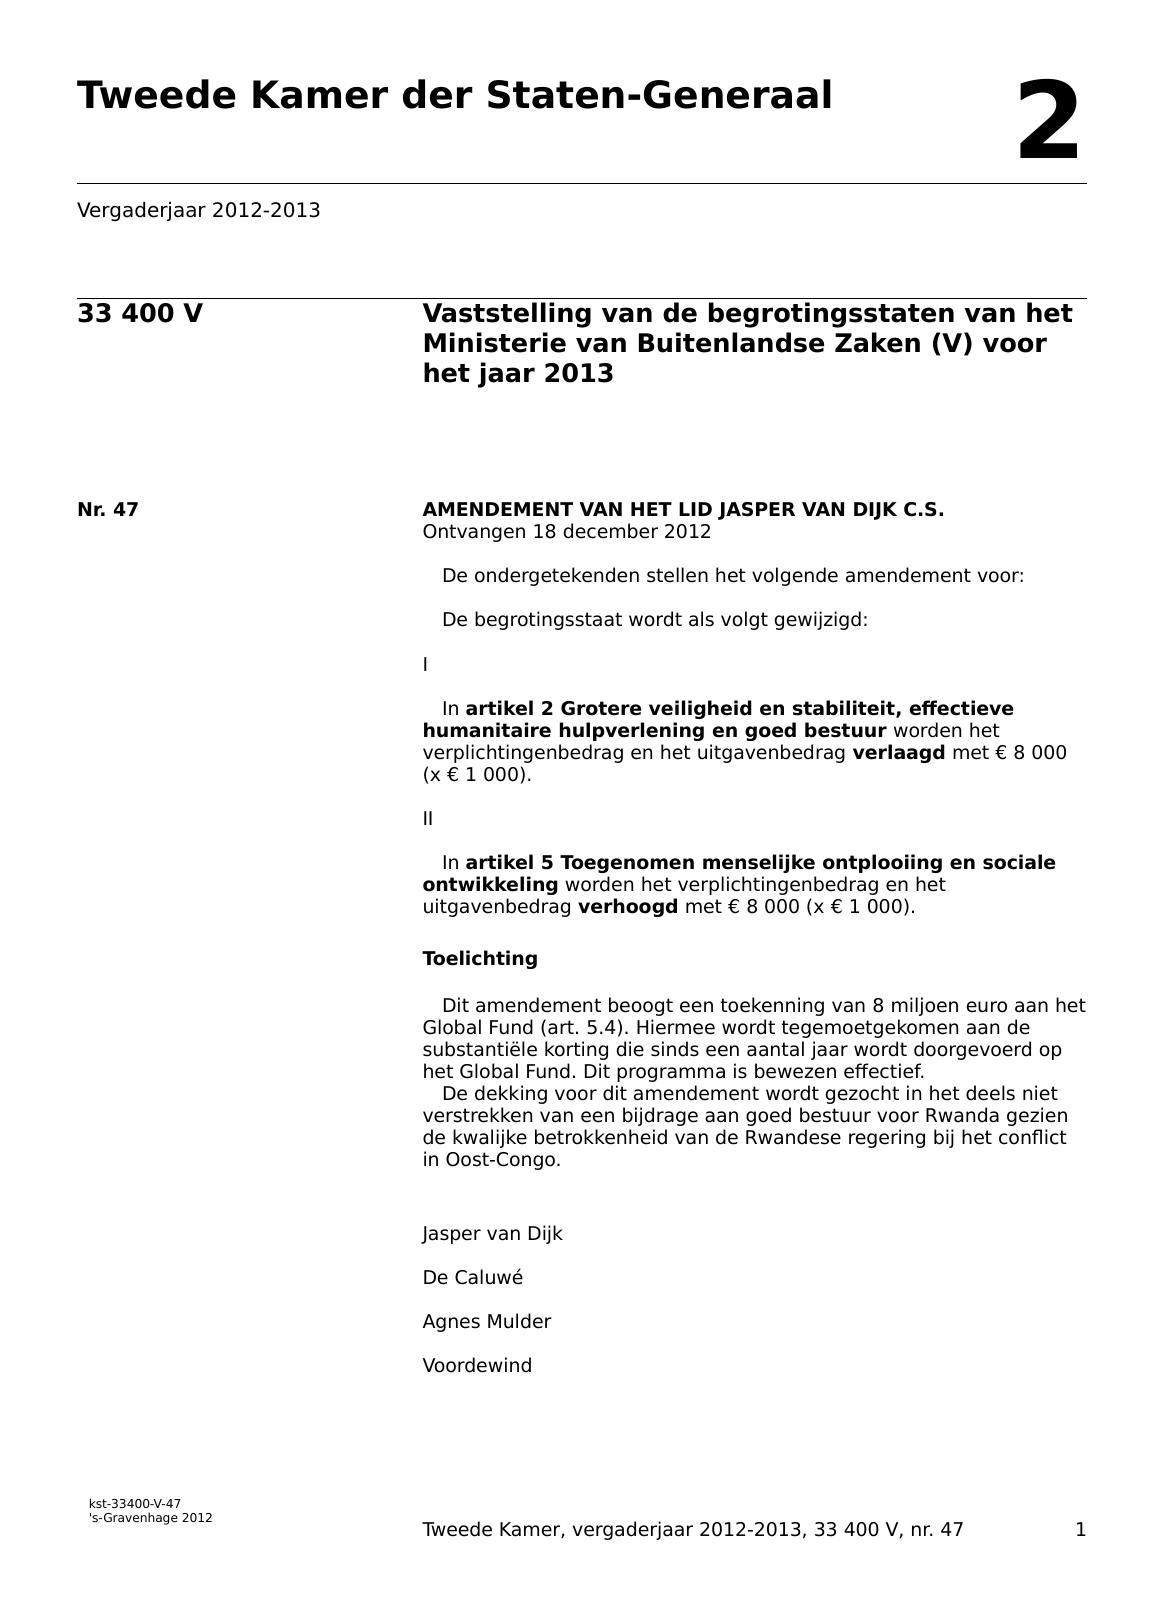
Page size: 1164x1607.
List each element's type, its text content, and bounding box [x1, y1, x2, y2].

subtitle Nr. 47 AMENDEMENT VAN HET LID JASPER VAN DIJK C.S. [77, 499, 1087, 521]
text 's-Gravenhage 2012 [88, 1511, 323, 1525]
text II [422, 808, 1087, 830]
text I [422, 653, 1087, 676]
text Dit amendement beoogt een toekenning van 8 miljoen euro aan het Global Fund (art. 5.4). Hiermee wordt tegemoetgekomen aan de substantiële korting die sinds een aantal jaar wordt doorgevoerd op het Global Fund. Dit programma is bewezen effectief. [422, 995, 1087, 1083]
text De ondergetekenden stellen het volgende amendement voor: [422, 565, 1087, 587]
text kst-33400-V-47 [88, 1497, 323, 1511]
text In artikel 2 Grotere veiligheid en stabiliteit, effectieve humanitaire hulpverlening en goed bestuur worden het verplichtingenbedrag en het uitgavenbedrag verlaagd met € 8 000 (x € 1 000). [422, 698, 1087, 786]
table_header Tweede Kamer der Staten-Generaal [77, 59, 886, 183]
text Jasper van Dijk De Caluwé Agnes Mulder Voordewind [422, 1201, 1087, 1377]
table_cell Vergaderjaar 2012-2013 [77, 184, 1087, 298]
subtitle Toelichting [422, 948, 1087, 970]
text De begrotingsstaat wordt als volgt gewijzigd: [422, 609, 1087, 631]
table_header 2 [886, 59, 1087, 183]
subtitle 33 400 V Vaststelling van de begrotingsstaten van het Ministerie van Buitenlandse Zaken (V) voor het jaar 2013 [77, 299, 1087, 388]
text Ontvangen 18 december 2012 [422, 521, 1087, 543]
text De dekking voor dit amendement wordt gezocht in het deels niet verstrekken van een bijdrage aan goed bestuur voor Rwanda gezien de kwalijke betrokkenheid van de Rwandese regering bij het conflict in Oost-Congo. [422, 1083, 1087, 1171]
text In artikel 5 Toegenomen menselijke ontplooiing en sociale ontwikkeling worden het verplichtingenbedrag en het uitgavenbedrag verhoogd met € 8 000 (x € 1 000). [422, 852, 1087, 918]
